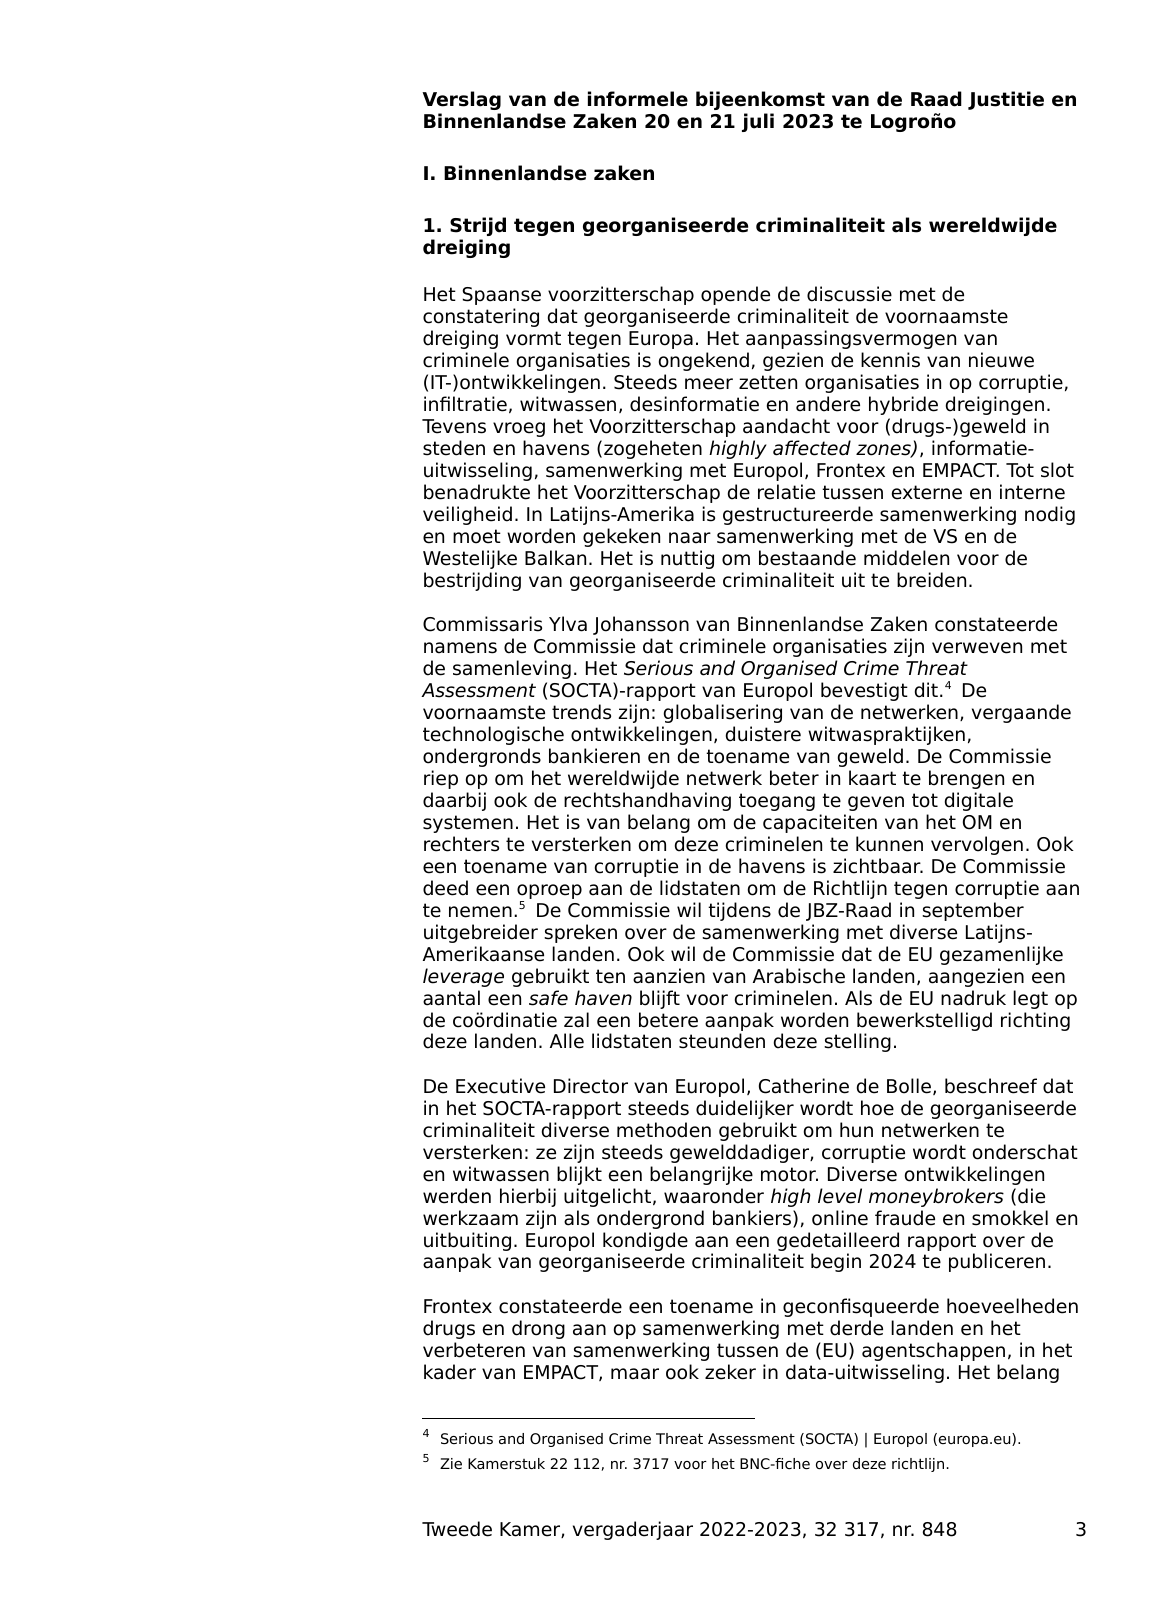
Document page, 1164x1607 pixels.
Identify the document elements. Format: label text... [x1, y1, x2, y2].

subtitle Verslag van de informele bijeenkomst van de Raad Justitie en Binnenlandse Zaken 20 en 21 juli 2023 te Logroño [422, 89, 1087, 133]
text Het Spaanse voorzitterschap opende de discussie met de constatering dat georganiseerde criminaliteit de voornaamste dreiging vormt tegen Europa. Het aanpassingsvermogen van criminele organisaties is ongekend, gezien de kennis van nieuwe (IT-)ontwikkelingen. Steeds meer zetten organisaties in op corruptie, infiltratie, witwassen, desinformatie en andere hybride dreigingen. Tevens vroeg het Voorzitterschap aandacht voor (drugs-)geweld in steden en havens (zogeheten highly affected zones), informatie-uitwisseling, samenwerking met Europol, Frontex en EMPACT. Tot slot benadrukte het Voorzitterschap de relatie tussen externe en interne veiligheid. In Latijns-Amerika is gestructureerde samenwerking nodig en moet worden gekeken naar samenwerking met de VS en de Westelijke Balkan. Het is nuttig om bestaande middelen voor de bestrijding van georganiseerde criminaliteit uit te breiden. [422, 284, 1087, 592]
text Frontex constateerde een toename in geconfisqueerde hoeveelheden drugs en drong aan op samenwerking met derde landen en het verbeteren van samenwerking tussen de (EU) agentschappen, in het kader van EMPACT, maar ook zeker in data-uitwisseling. Het belang [422, 1296, 1087, 1383]
text Serious and Organised Crime Threat Assessment (SOCTA) | Europol (europa.eu). [422, 1427, 1087, 1449]
subtitle I. Binnenlandse zaken [422, 163, 1087, 185]
text Commissaris Ylva Johansson van Binnenlandse Zaken constateerde namens de Commissie dat criminele organisaties zijn verweven met de samenleving. Het Serious and Organised Crime Threat Assessment (SOCTA)-rapport van Europol bevestigt dit. De voornaamste trends zijn: globalisering van de netwerken, vergaande technologische ontwikkelingen, duistere witwaspraktijken, ondergronds bankieren en de toename van geweld. De Commissie riep op om het wereldwijde netwerk beter in kaart te brengen en daarbij ook de rechtshandhaving toegang te geven tot digitale systemen. Het is van belang om de capaciteiten van het OM en rechters te versterken om deze criminelen te kunnen vervolgen. Ook een toename van corruptie in de havens is zichtbaar. De Commissie deed een oproep aan de lidstaten om de Richtlijn tegen corruptie aan te nemen. De Commissie wil tijdens de JBZ-Raad in september uitgebreider spreken over de samenwerking met diverse Latijns-Amerikaanse landen. Ook wil de Commissie dat de EU gezamenlijke leverage gebruikt ten aanzien van Arabische landen, aangezien een aantal een safe haven blijft voor criminelen. Als de EU nadruk legt op de coördinatie zal een betere aanpak worden bewerkstelligd richting deze landen. Alle lidstaten steunden deze stelling. [422, 614, 1087, 1053]
text Zie Kamerstuk 22 112, nr. 3717 voor het BNC-fiche over deze richtlijn. [422, 1452, 1087, 1474]
subtitle 1. Strijd tegen georganiseerde criminaliteit als wereldwijde dreiging [422, 215, 1087, 259]
text De Executive Director van Europol, Catherine de Bolle, beschreef dat in het SOCTA-rapport steeds duidelijker wordt hoe de georganiseerde criminaliteit diverse methoden gebruikt om hun netwerken te versterken: ze zijn steeds gewelddadiger, corruptie wordt onderschat en witwassen blijkt een belangrijke motor. Diverse ontwikkelingen werden hierbij uitgelicht, waaronder high level moneybrokers (die werkzaam zijn als ondergrond bankiers), online fraude en smokkel en uitbuiting. Europol kondigde aan een gedetailleerd rapport over de aanpak van georganiseerde criminaliteit begin 2024 te publiceren. [422, 1076, 1087, 1273]
